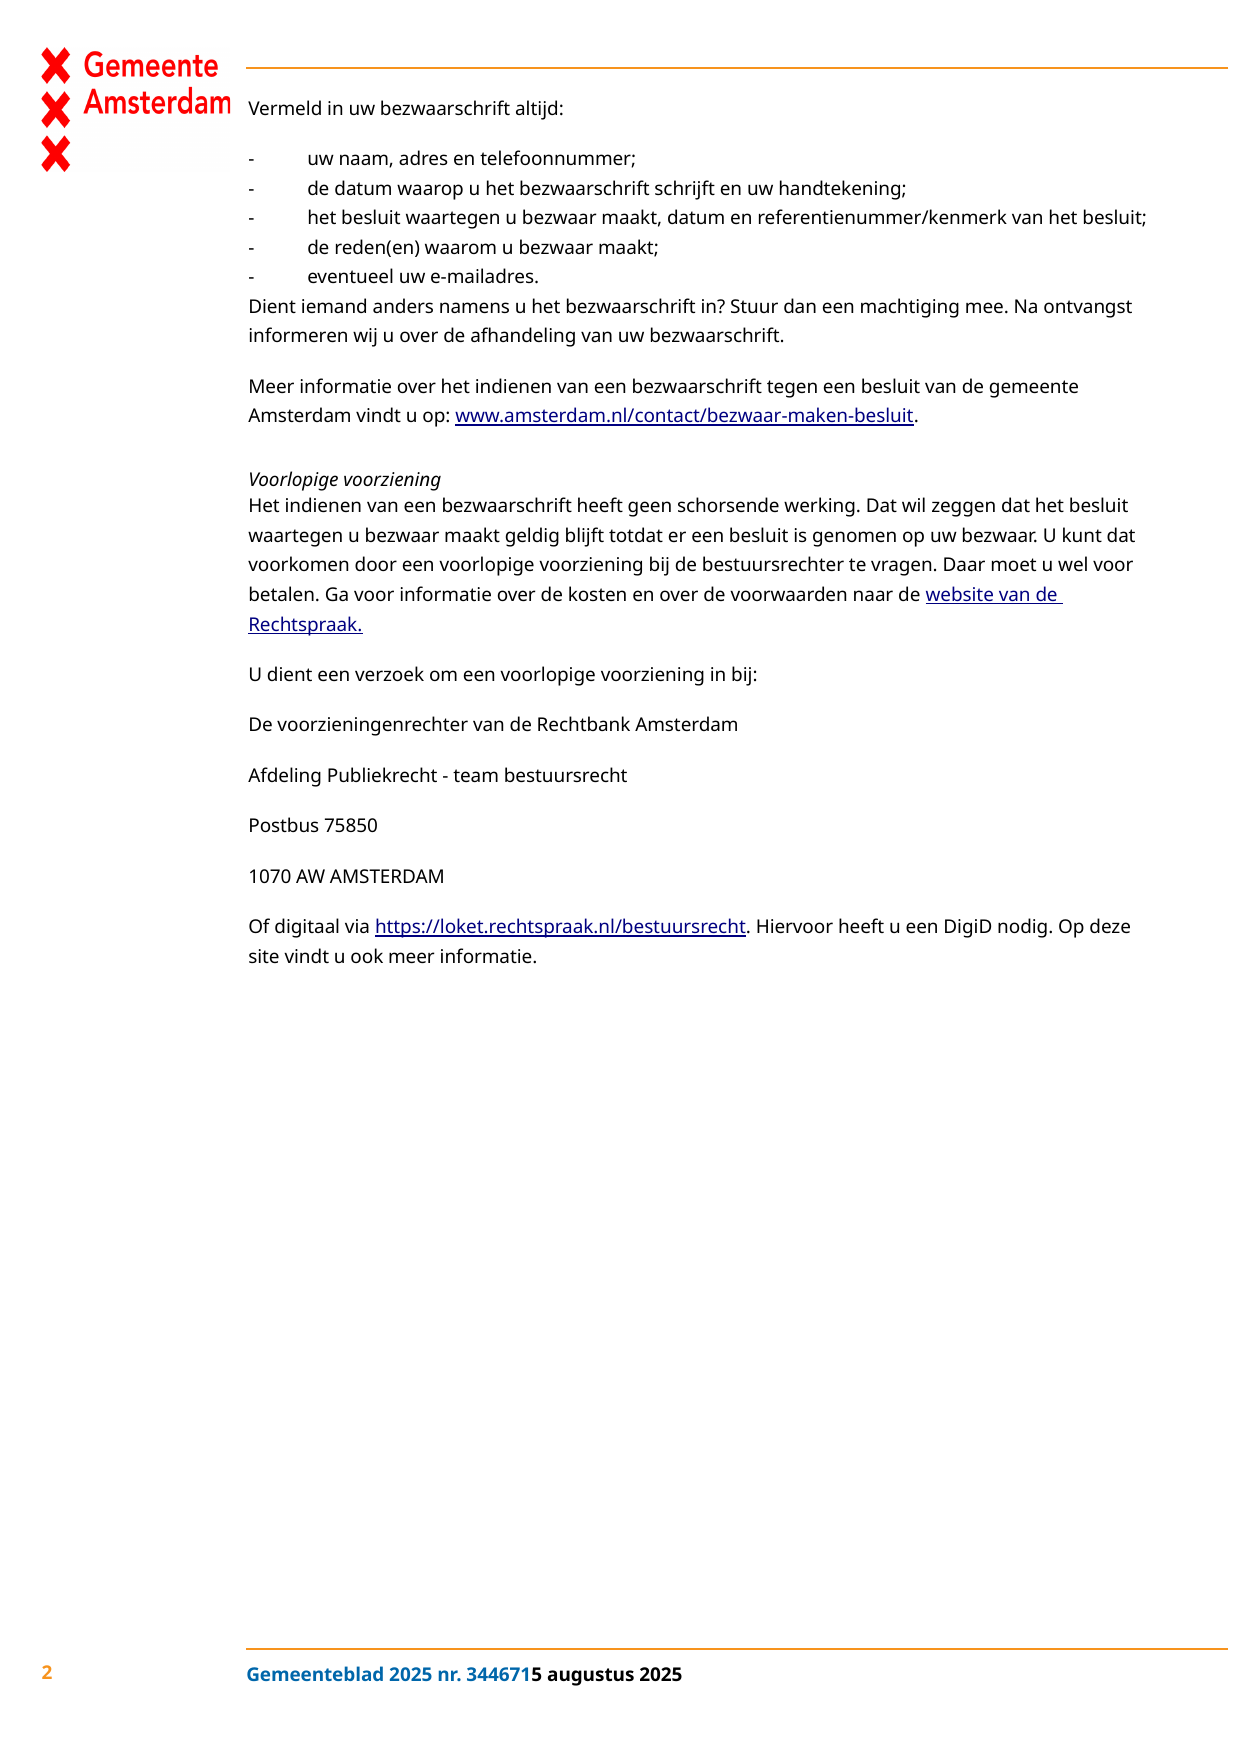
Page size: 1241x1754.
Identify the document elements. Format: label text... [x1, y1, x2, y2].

list de datum waarop u het bezwaarschrift schrijft en uw handtekening; [248, 175, 1152, 201]
text Afdeling Publiekrecht - team bestuursrecht [248, 762, 1152, 788]
text Vermeld in uw bezwaarschrift altijd: [248, 95, 1152, 121]
list het besluit waartegen u bezwaar maakt, datum en referentienummer/kenmerk van het besluit; [248, 204, 1152, 230]
list de reden(en) waarom u bezwaar maakt; [248, 234, 1152, 260]
text De voorzieningenrechter van de Rechtbank Amsterdam [248, 712, 1152, 737]
list uw naam, adres en telefoonnummer; [248, 145, 1152, 171]
text Het indienen van een bezwaarschrift heeft geen schorsende werking. Dat wil zeggen dat het besluit waartegen u bezwaar maakt geldig blijft totdat er een besluit is genomen op uw bezwaar. U kunt dat voorkomen door een voorlopige voorziening bij de bestuursrechter te vragen. Daar moet u wel voor betalen. Ga voor informatie over de kosten en over de voorwaarden naar de website van de Rechtspraak. [248, 492, 1152, 636]
picture [41, 47, 231, 172]
text Of digitaal via https://loket.rechtspraak.nl/bestuursrecht. Hiervoor heeft u een DigiD nodig. Op deze site vindt u ook meer informatie. [248, 913, 1152, 968]
text Voorlopige voorziening [248, 467, 1152, 492]
list eventueel uw e-mailadres. [248, 263, 1152, 289]
text U dient een verzoek om een voorlopige voorziening in bij: [248, 661, 1152, 687]
text Dient iemand anders namens u het bezwaarschrift in? Stuur dan een machtiging mee. Na ontvangst informeren wij u over de afhandeling van uw bezwaarschrift. [248, 293, 1152, 348]
text Postbus 75850 [248, 812, 1152, 838]
text 1070 AW AMSTERDAM [248, 863, 1152, 888]
text Meer informatie over het indienen van een bezwaarschrift tegen een besluit van de gemeente Amsterdam vindt u op: www.amsterdam.nl/contact/bezwaar-maken-besluit. [248, 373, 1152, 428]
